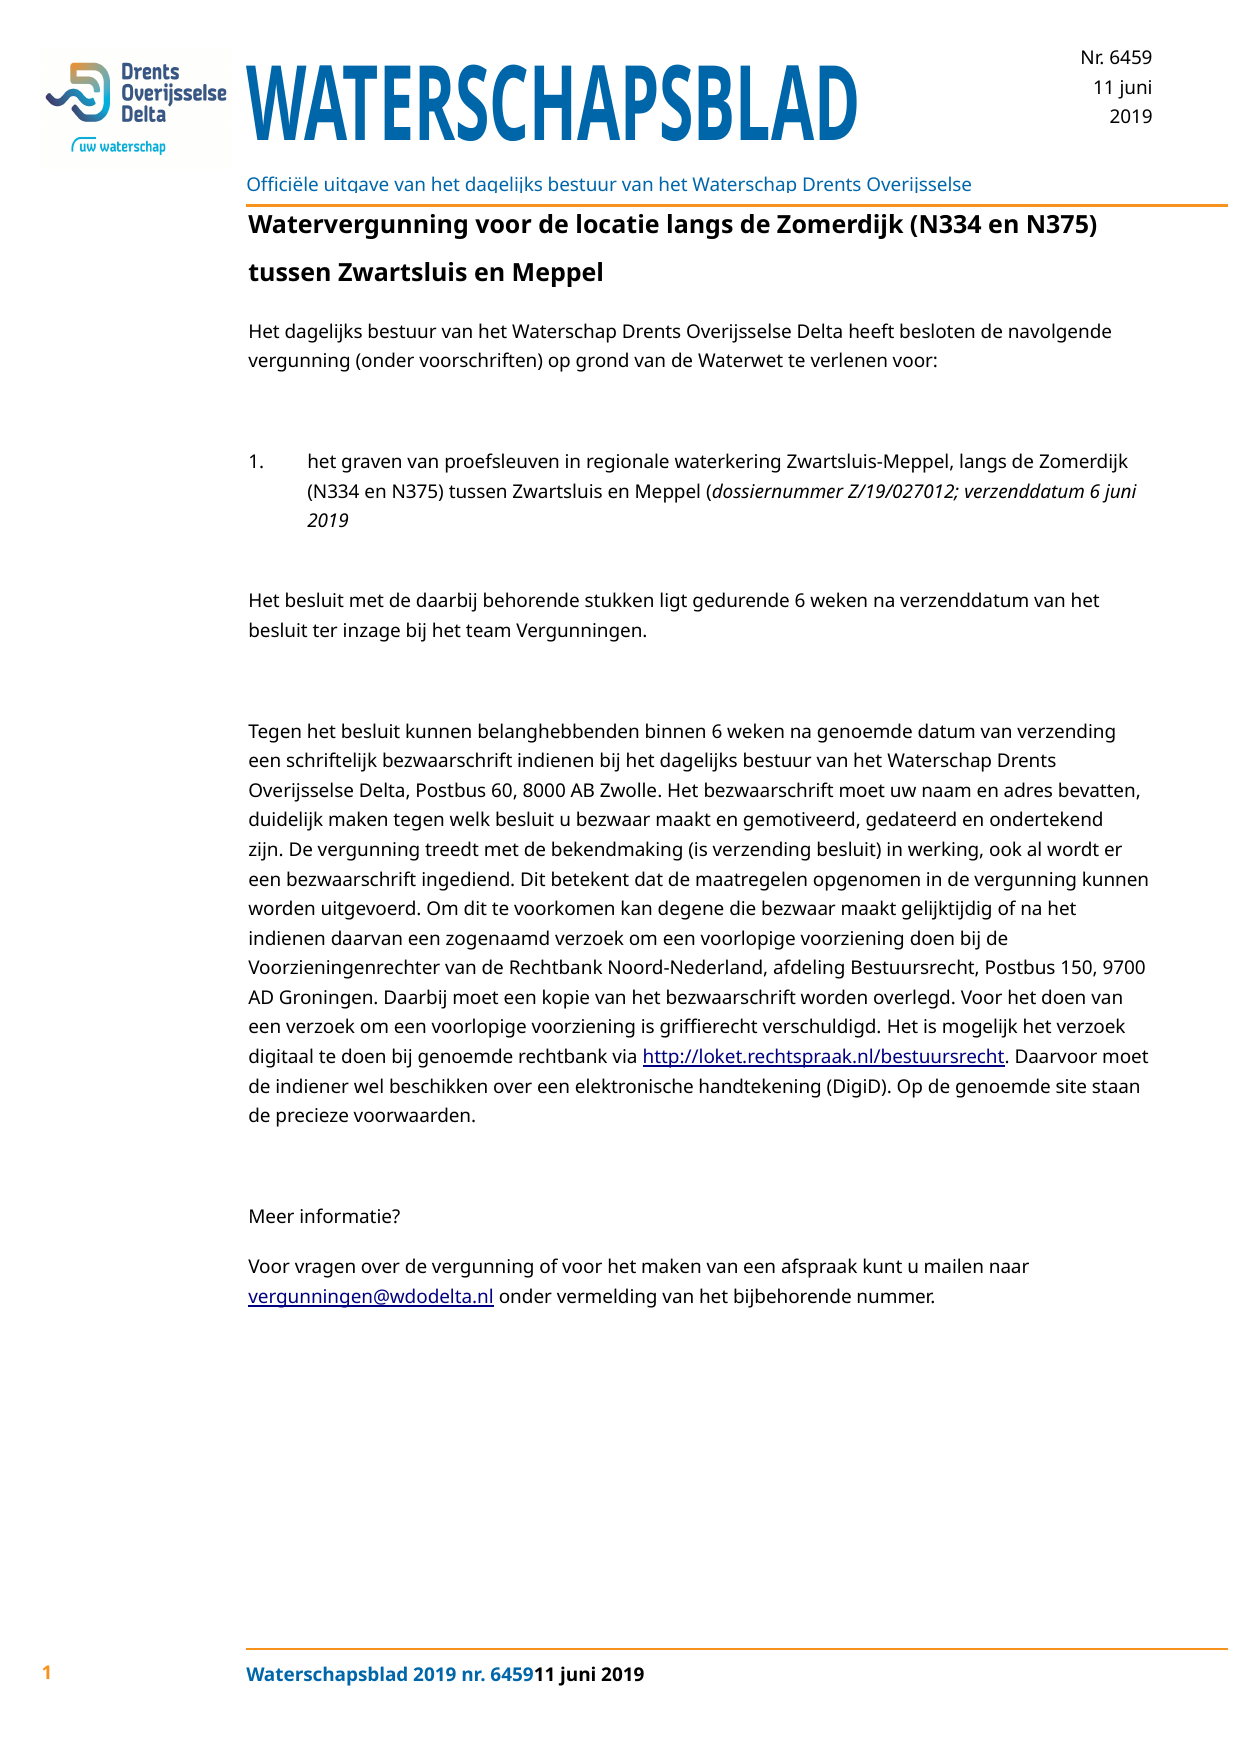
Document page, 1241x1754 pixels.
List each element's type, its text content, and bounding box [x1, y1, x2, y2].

text Het besluit met de daarbij behorende stukken ligt gedurende 6 weken na verzenddatum van het besluit ter inzage bij het team Vergunningen. [248, 587, 1152, 643]
text Watervergunning voor de locatie langs de Zomerdijk (N334 en N375) tussen Zwartsluis en Meppel [248, 207, 1152, 288]
text Tegen het besluit kunnen belanghebbenden binnen 6 weken na genoemde datum van verzending een schriftelijk bezwaarschrift indienen bij het dagelijks bestuur van het Waterschap Drents Overijsselse Delta, Postbus 60, 8000 AB Zwolle. Het bezwaarschrift moet uw naam en adres bevatten, duidelijk maken tegen welk besluit u bezwaar maakt en gemotiveerd, gedateerd en ondertekend zijn. De vergunning treedt met de bekendmaking (is verzending besluit) in werking, ook al wordt er een bezwaarschrift ingediend. Dit betekent dat de maatregelen opgenomen in de vergunning kunnen worden uitgevoerd. Om dit te voorkomen kan degene die bezwaar maakt gelijktijdig of na het indienen daarvan een zogenaamd verzoek om een voorlopige voorziening doen bij de Voorzieningenrechter van de Rechtbank Noord-Nederland, afdeling Bestuursrecht, Postbus 150, 9700 AD Groningen. Daarbij moet een kopie van het bezwaarschrift worden overlegd. Voor het doen van een verzoek om een voorlopige voorziening is griffierecht verschuldigd. Het is mogelijk het verzoek digitaal te doen bij genoemde rechtbank via http://loket.rechtspraak.nl/bestuursrecht. Daarvoor moet de indiener wel beschikken over een elektronische handtekening (DigiD). Op de genoemde site staan de precieze voorwaarden. [248, 718, 1152, 1128]
text Voor vragen over de vergunning of voor het maken van een afspraak kunt u mailen naar vergunningen@wdodelta.nl onder vermelding van het bijbehorende nummer. [248, 1254, 1152, 1309]
list het graven van proefsleuven in regionale waterkering Zwartsluis-Meppel, langs de Zomerdijk (N334 en N375) tussen Zwartsluis en Meppel (dossiernummer Z/19/027012; verzenddatum 6 juni 2019 [248, 448, 1152, 533]
picture [41, 47, 231, 172]
text Meer informatie? [248, 1203, 1152, 1229]
text Het dagelijks bestuur van het Waterschap Drents Overijsselse Delta heeft besloten de navolgende vergunning (onder voorschriften) op grond van de Waterwet te verlenen voor: [248, 318, 1152, 373]
